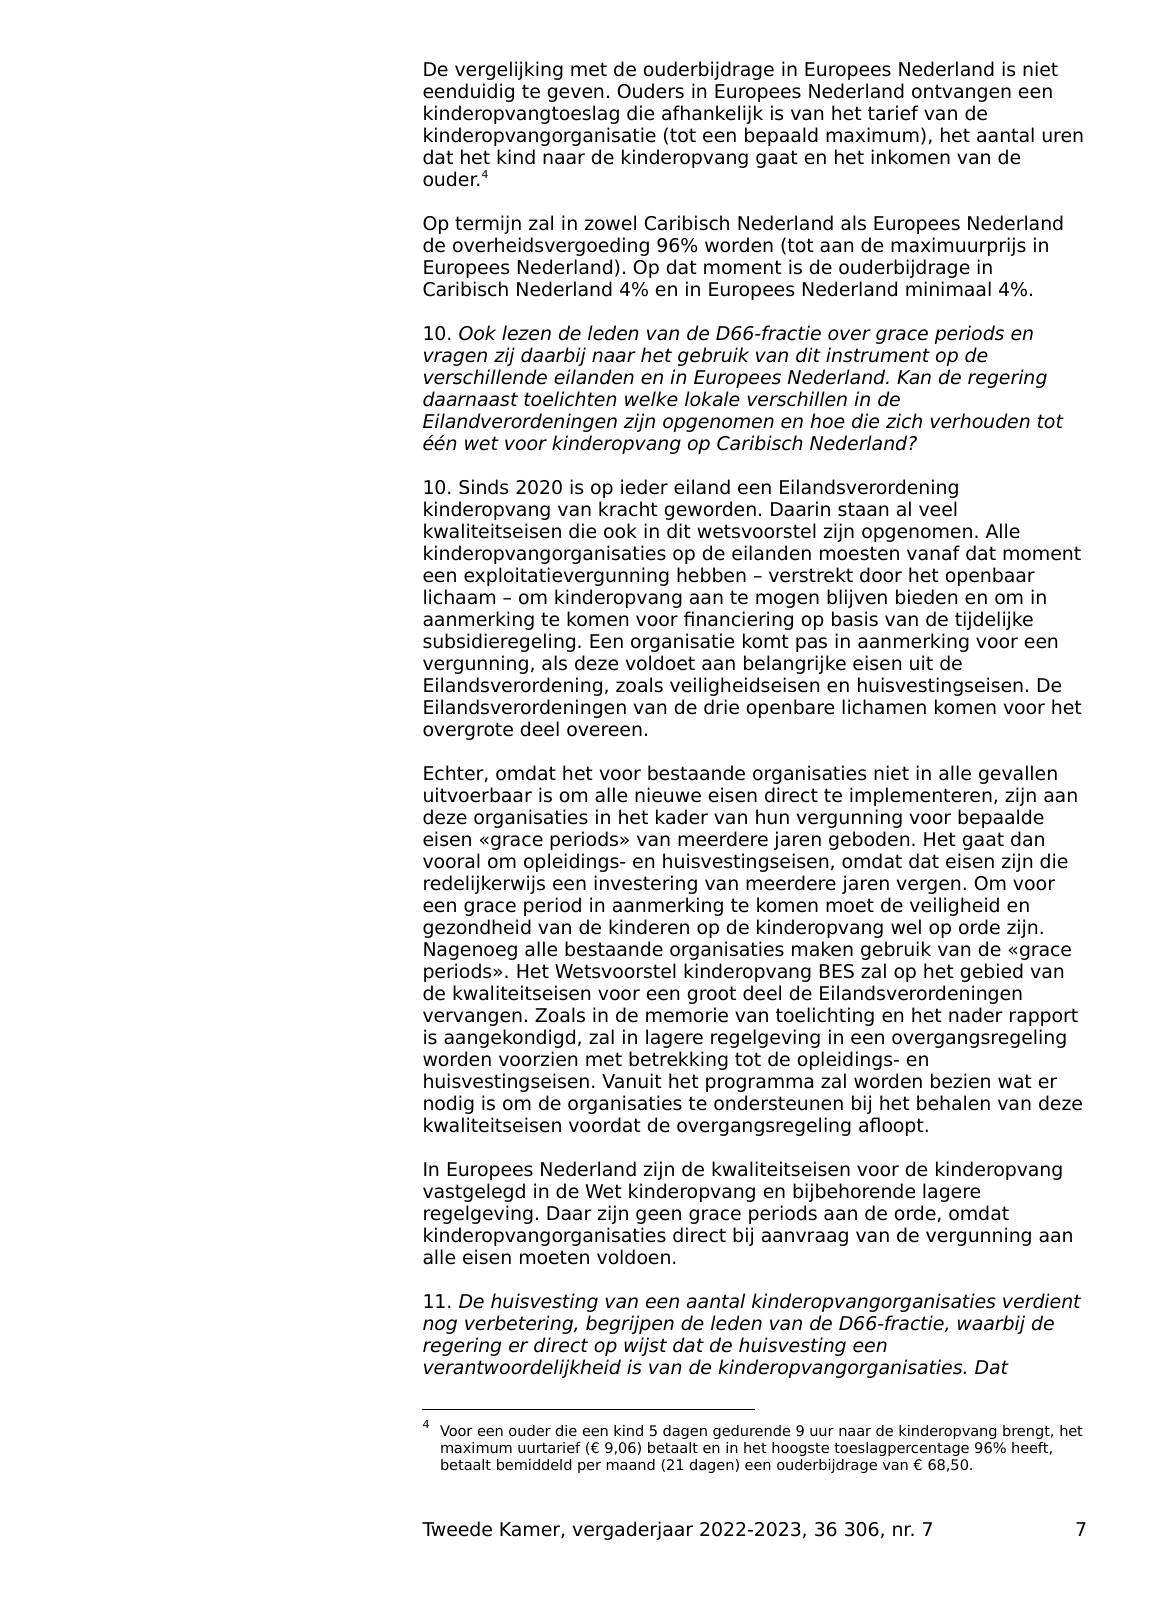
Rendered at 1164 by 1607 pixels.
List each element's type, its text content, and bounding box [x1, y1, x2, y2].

text 10. Ook lezen de leden van de D66-fractie over grace periods en vragen zij daarbij naar het gebruik van dit instrument op de verschillende eilanden en in Europees Nederland. Kan de regering daarnaast toelichten welke lokale verschillen in de Eilandverordeningen zijn opgenomen en hoe die zich verhouden tot één wet voor kinderopvang op Caribisch Nederland? [422, 323, 1087, 455]
text Voor een ouder die een kind 5 dagen gedurende 9 uur naar de kinderopvang brengt, het maximum uurtarief (€ 9,06) betaalt en in het hoogste toeslagpercentage 96% heeft, betaalt bemiddeld per maand (21 dagen) een ouderbijdrage van € 68,50. [422, 1418, 1087, 1474]
text Nagenoeg alle bestaande organisaties maken gebruik van de «grace periods». Het Wetsvoorstel kinderopvang BES zal op het gebied van de kwaliteitseisen voor een groot deel de Eilandsverordeningen vervangen. Zoals in de memorie van toelichting en het nader rapport is aangekondigd, zal in lagere regelgeving in een overgangsregeling worden voorzien met betrekking tot de opleidings- en huisvestingseisen. Vanuit het programma zal worden bezien wat er nodig is om de organisaties te ondersteunen bij het behalen van deze kwaliteitseisen voordat de overgangsregeling afloopt. [422, 939, 1087, 1137]
text De vergelijking met de ouderbijdrage in Europees Nederland is niet eenduidig te geven. Ouders in Europees Nederland ontvangen een kinderopvangtoeslag die afhankelijk is van het tarief van de kinderopvangorganisatie (tot een bepaald maximum), het aantal uren dat het kind naar de kinderopvang gaat en het inkomen van de ouder. [422, 59, 1087, 191]
text Op termijn zal in zowel Caribisch Nederland als Europees Nederland de overheidsvergoeding 96% worden (tot aan de maximuurprijs in Europees Nederland). Op dat moment is de ouderbijdrage in Caribisch Nederland 4% en in Europees Nederland minimaal 4%. [422, 213, 1087, 301]
text Echter, omdat het voor bestaande organisaties niet in alle gevallen uitvoerbaar is om alle nieuwe eisen direct te implementeren, zijn aan deze organisaties in het kader van hun vergunning voor bepaalde eisen «grace periods» van meerdere jaren geboden. Het gaat dan vooral om opleidings- en huisvestingseisen, omdat dat eisen zijn die redelijkerwijs een investering van meerdere jaren vergen. Om voor een grace period in aanmerking te komen moet de veiligheid en gezondheid van de kinderen op de kinderopvang wel op orde zijn. [422, 763, 1087, 939]
text In Europees Nederland zijn de kwaliteitseisen voor de kinderopvang vastgelegd in de Wet kinderopvang en bijbehorende lagere regelgeving. Daar zijn geen grace periods aan de orde, omdat kinderopvangorganisaties direct bij aanvraag van de vergunning aan alle eisen moeten voldoen. [422, 1159, 1087, 1269]
text 10. Sinds 2020 is op ieder eiland een Eilandsverordening kinderopvang van kracht geworden. Daarin staan al veel kwaliteitseisen die ook in dit wetsvoorstel zijn opgenomen. Alle kinderopvangorganisaties op de eilanden moesten vanaf dat moment een exploitatievergunning hebben – verstrekt door het openbaar lichaam – om kinderopvang aan te mogen blijven bieden en om in aanmerking te komen voor financiering op basis van de tijdelijke subsidieregeling. Een organisatie komt pas in aanmerking voor een vergunning, als deze voldoet aan belangrijke eisen uit de Eilandsverordening, zoals veiligheidseisen en huisvestingseisen. De Eilandsverordeningen van de drie openbare lichamen komen voor het overgrote deel overeen. [422, 477, 1087, 741]
text 11. De huisvesting van een aantal kinderopvangorganisaties verdient nog verbetering, begrijpen de leden van de D66-fractie, waarbij de regering er direct op wijst dat de huisvesting een verantwoordelijkheid is van de kinderopvangorganisaties. Dat [422, 1291, 1087, 1379]
